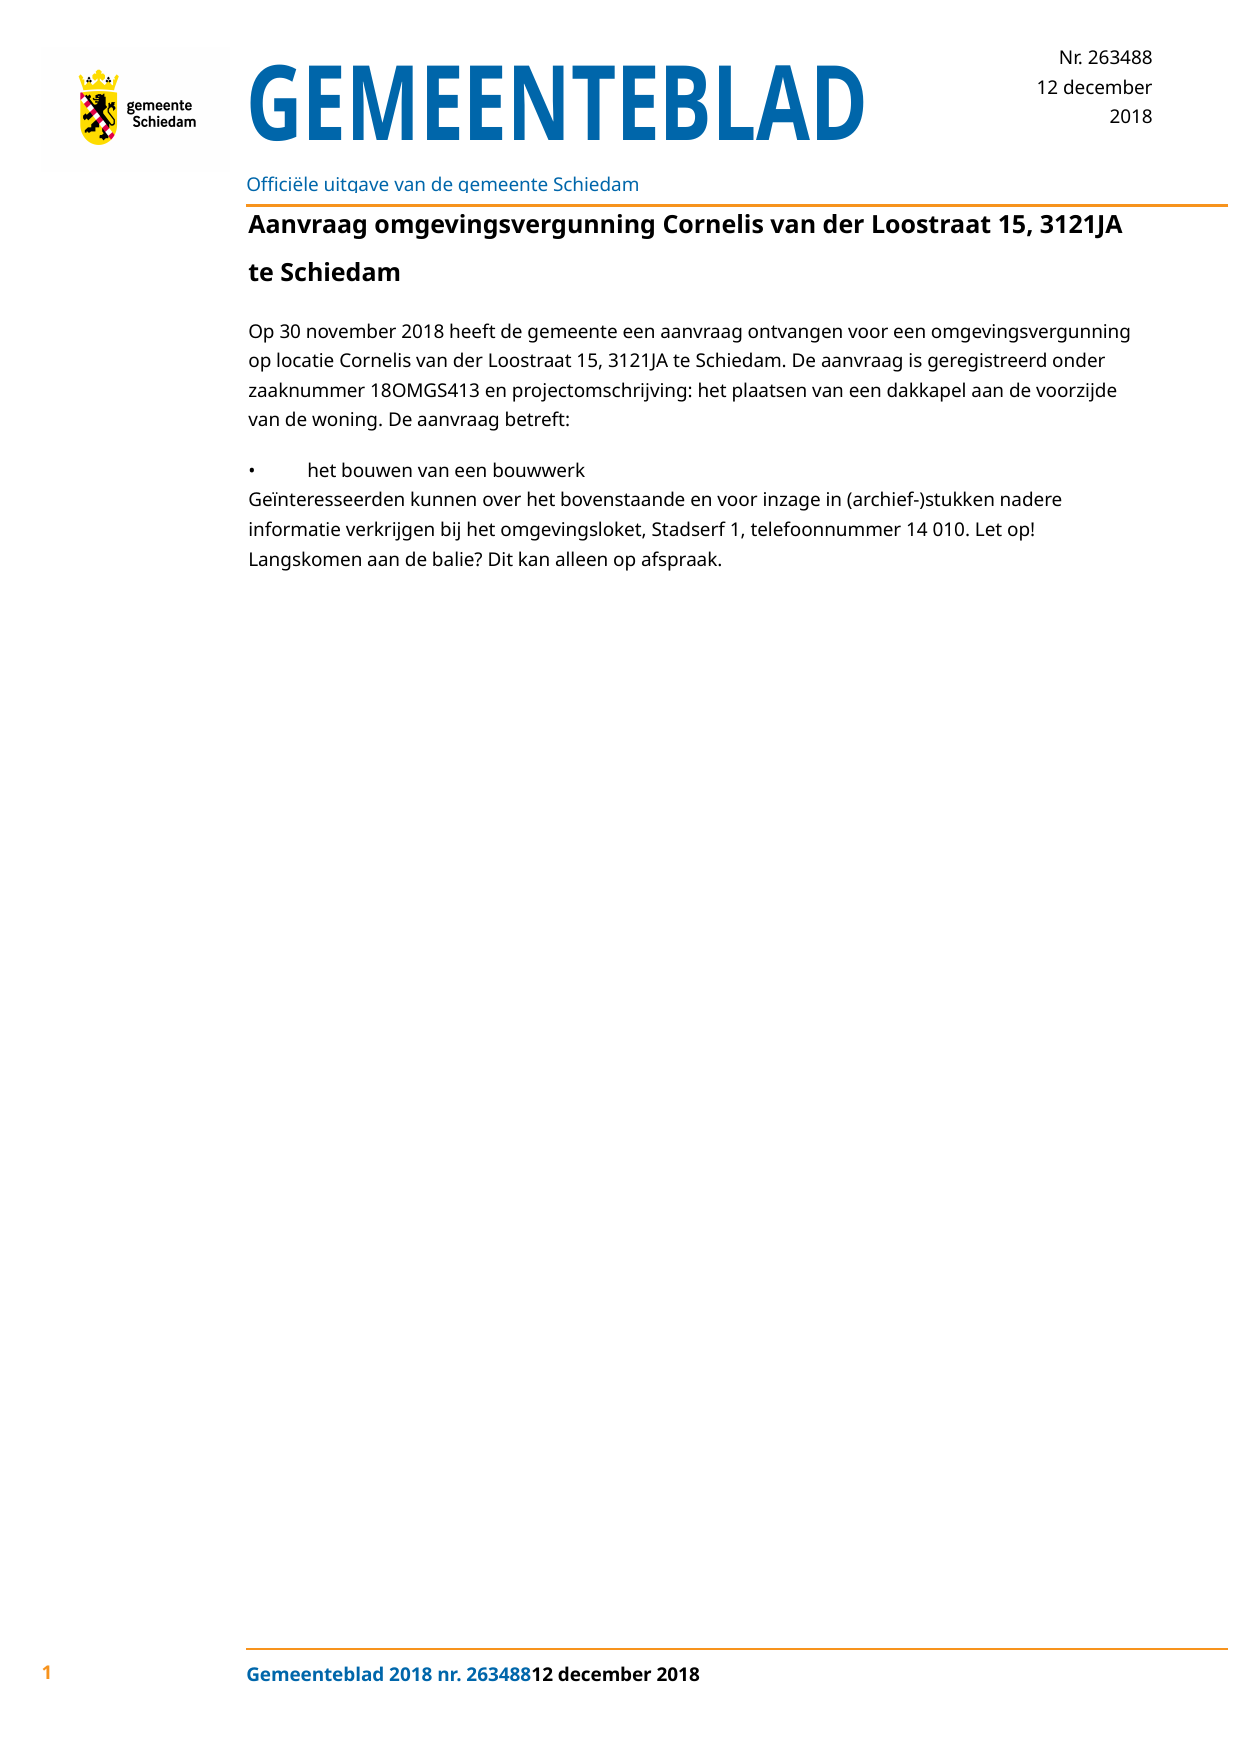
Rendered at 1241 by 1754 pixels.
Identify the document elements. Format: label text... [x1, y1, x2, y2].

picture [41, 47, 231, 172]
text Geïnteresseerden kunnen over het bovenstaande en voor inzage in (archief-)stukken nadere informatie verkrijgen bij het omgevingsloket, Stadserf 1, telefoonnummer 14 010. Let op! Langskomen aan de balie? Dit kan alleen op afspraak. [248, 487, 1152, 572]
text Aanvraag omgevingsvergunning Cornelis van der Loostraat 15, 3121JA te Schiedam [248, 207, 1152, 288]
text Op 30 november 2018 heeft de gemeente een aanvraag ontvangen voor een omgevingsvergunning op locatie Cornelis van der Loostraat 15, 3121JA te Schiedam. De aanvraag is geregistreerd onder zaaknummer 18OMGS413 en projectomschrijving: het plaatsen van een dakkapel aan de voorzijde van de woning. De aanvraag betreft: [248, 318, 1152, 432]
list het bouwen van een bouwwerk [248, 457, 1152, 483]
